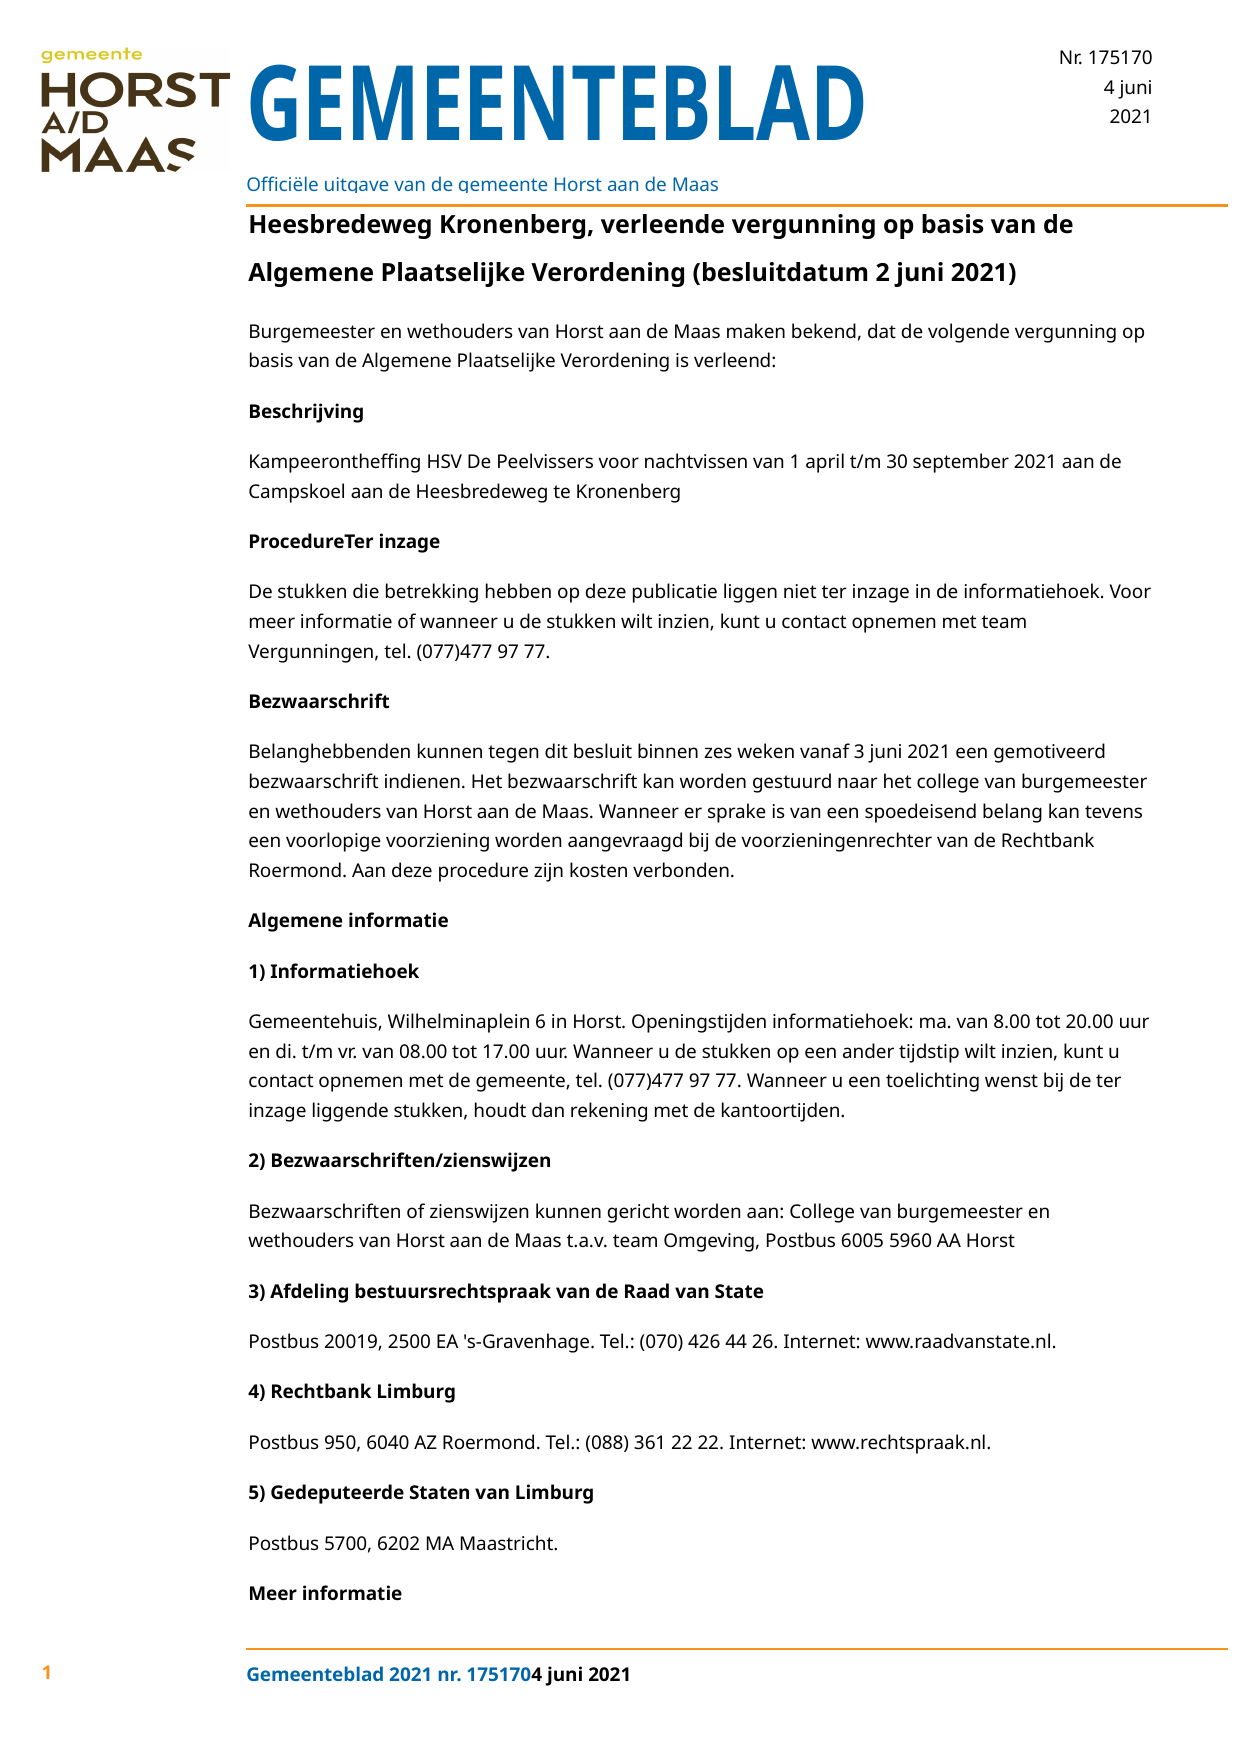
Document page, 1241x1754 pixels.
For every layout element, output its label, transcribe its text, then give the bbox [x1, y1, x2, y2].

text Gemeentehuis, Wilhelminaplein 6 in Horst. Openingstijden informatiehoek: ma. van 8.00 tot 20.00 uur en di. t/m vr. van 08.00 tot 17.00 uur. Wanneer u de stukken op een ander tijdstip wilt inzien, kunt u contact opnemen met de gemeente, tel. (077)477 97 77. Wanneer u een toelichting wenst bij de ter inzage liggende stukken, houdt dan rekening met de kantoortijden. [248, 1008, 1152, 1123]
text 5) Gedeputeerde Staten van Limburg [248, 1479, 1152, 1505]
picture [41, 47, 231, 172]
text Postbus 20019, 2500 EA 's-Gravenhage. Tel.: (070) 426 44 26. Internet: www.raadvanstate.nl. [248, 1328, 1152, 1354]
text Postbus 950, 6040 AZ Roermond. Tel.: (088) 361 22 22. Internet: www.rechtspraak.nl. [248, 1429, 1152, 1455]
text Belanghebbenden kunnen tegen dit besluit binnen zes weken vanaf 3 juni 2021 een gemotiveerd bezwaarschrift indienen. Het bezwaarschrift kan worden gestuurd naar het college van burgemeester en wethouders van Horst aan de Maas. Wanneer er sprake is van een spoedeisend belang kan tevens een voorlopige voorziening worden aangevraagd bij de voorzieningenrechter van de Rechtbank Roermond. Aan deze procedure zijn kosten verbonden. [248, 739, 1152, 883]
text 4) Rechtbank Limburg [248, 1379, 1152, 1404]
text Beschrijving [248, 398, 1152, 424]
text Heesbredeweg Kronenberg, verleende vergunning op basis van de Algemene Plaatselijke Verordening (besluitdatum 2 juni 2021) [248, 207, 1152, 288]
text Kampeerontheffing HSV De Peelvissers voor nachtvissen van 1 april t/m 30 september 2021 aan de Campskoel aan de Heesbredeweg te Kronenberg [248, 448, 1152, 504]
text Bezwaarschriften of zienswijzen kunnen gericht worden aan: College van burgemeester en wethouders van Horst aan de Maas t.a.v. team Omgeving, Postbus 6005 5960 AA Horst [248, 1198, 1152, 1253]
text Meer informatie [248, 1580, 1152, 1606]
text 1) Informatiehoek [248, 958, 1152, 984]
text Postbus 5700, 6202 MA Maastricht. [248, 1530, 1152, 1556]
text Burgemeester en wethouders van Horst aan de Maas maken bekend, dat de volgende vergunning op basis van de Algemene Plaatselijke Verordening is verleend: [248, 318, 1152, 373]
text De stukken die betrekking hebben op deze publicatie liggen niet ter inzage in de informatiehoek. Voor meer informatie of wanneer u de stukken wilt inzien, kunt u contact opnemen met team Vergunningen, tel. (077)477 97 77. [248, 579, 1152, 664]
text Bezwaarschrift [248, 688, 1152, 714]
text Algemene informatie [248, 907, 1152, 933]
text ProcedureTer inzage [248, 528, 1152, 554]
text 2) Bezwaarschriften/zienswijzen [248, 1147, 1152, 1173]
text 3) Afdeling bestuursrechtspraak van de Raad van State [248, 1278, 1152, 1304]
